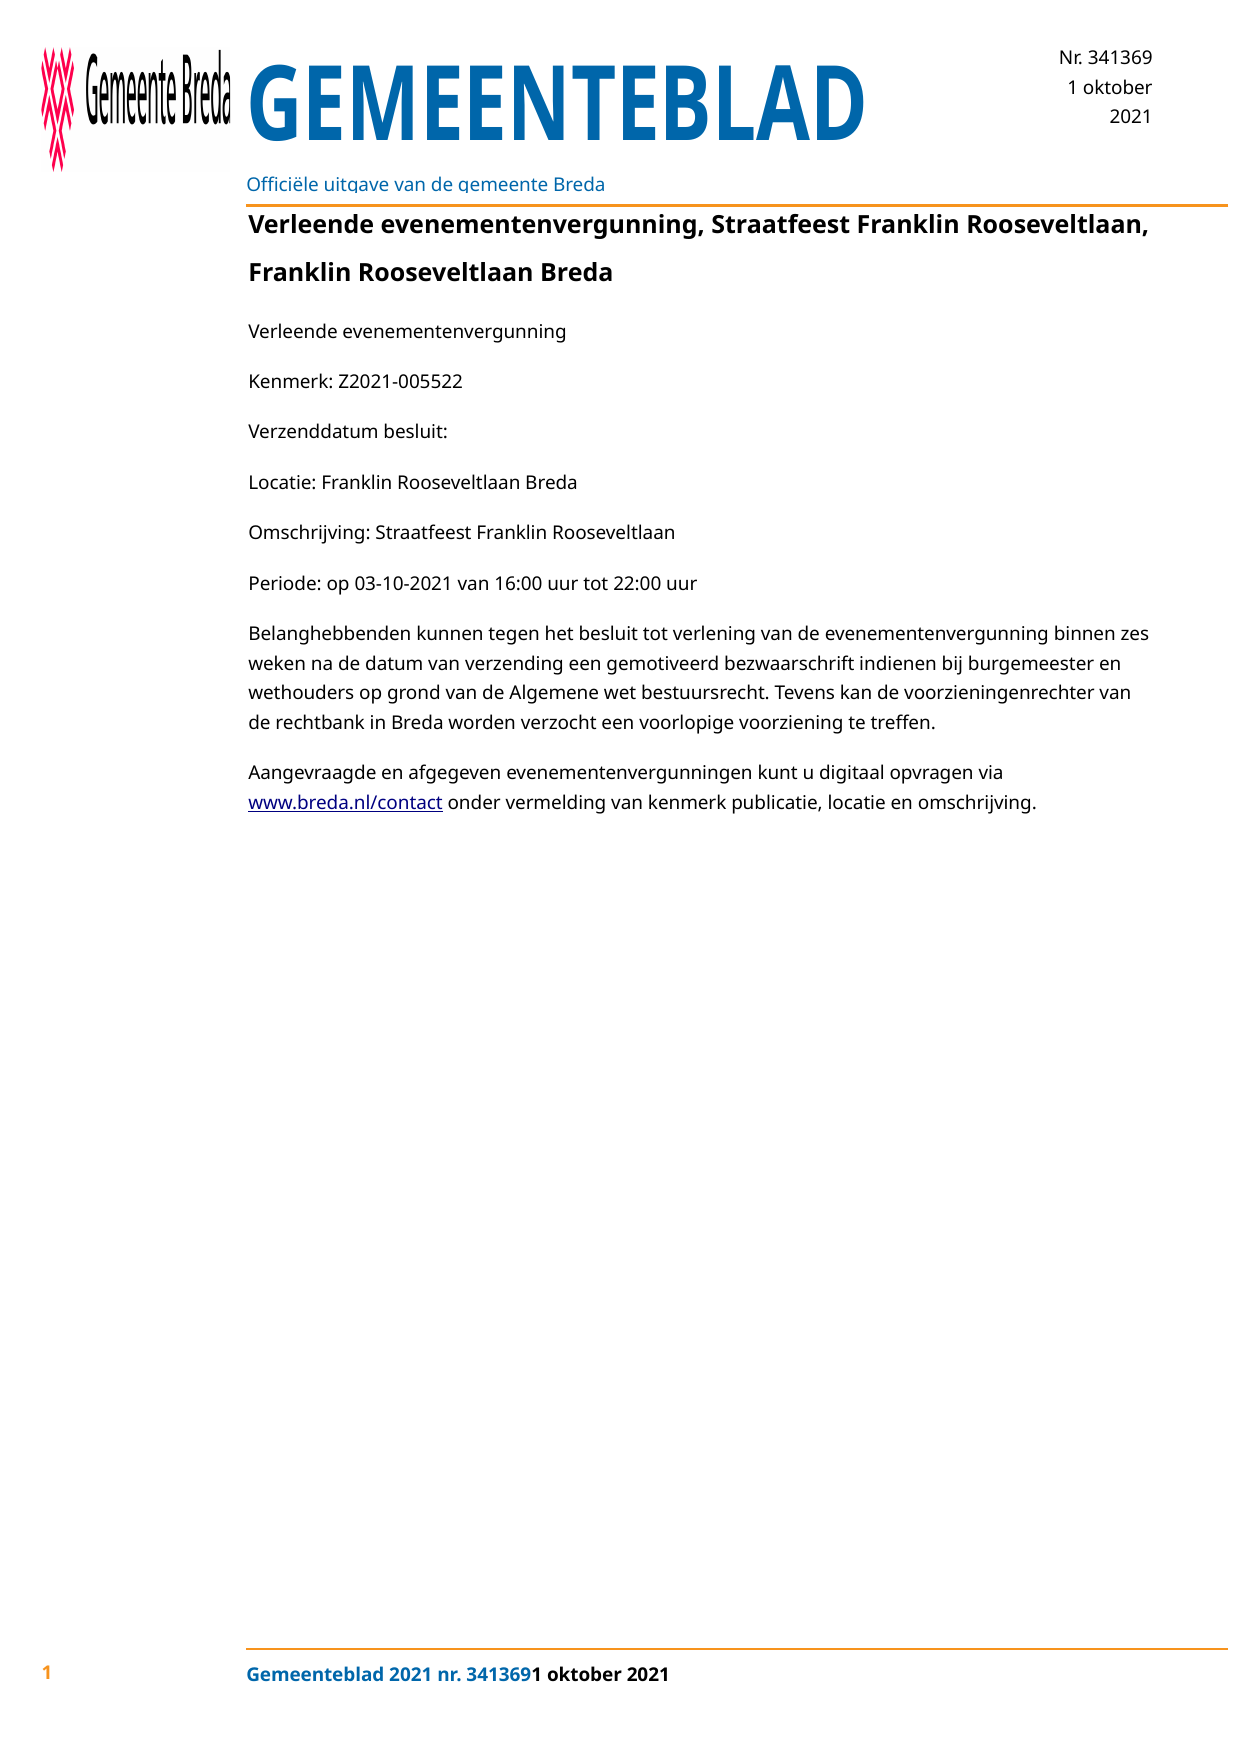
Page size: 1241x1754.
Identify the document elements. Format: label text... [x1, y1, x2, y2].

text Verleende evenementenvergunning, Straatfeest Franklin Rooseveltlaan, Franklin Rooseveltlaan Breda [248, 207, 1152, 288]
text Locatie: Franklin Rooseveltlaan Breda [248, 469, 1152, 495]
text Belanghebbenden kunnen tegen het besluit tot verlening van de evenementenvergunning binnen zes weken na de datum van verzending een gemotiveerd bezwaarschrift indienen bij burgemeester en wethouders op grond van de Algemene wet bestuursrecht. Tevens kan de voorzieningenrechter van de rechtbank in Breda worden verzocht een voorlopige voorziening te treffen. [248, 620, 1152, 735]
text Periode: op 03-10-2021 van 16:00 uur tot 22:00 uur [248, 570, 1152, 596]
text Verleende evenementenvergunning [248, 318, 1152, 344]
text Verzenddatum besluit: [248, 419, 1152, 444]
text Kenmerk: Z2021-005522 [248, 368, 1152, 394]
text Omschrijving: Straatfeest Franklin Rooseveltlaan [248, 519, 1152, 545]
text Aangevraagde en afgegeven evenementenvergunningen kunt u digitaal opvragen via www.breda.nl/contact onder vermelding van kenmerk publicatie, locatie en omschrijving. [248, 759, 1152, 815]
picture [41, 47, 231, 172]
